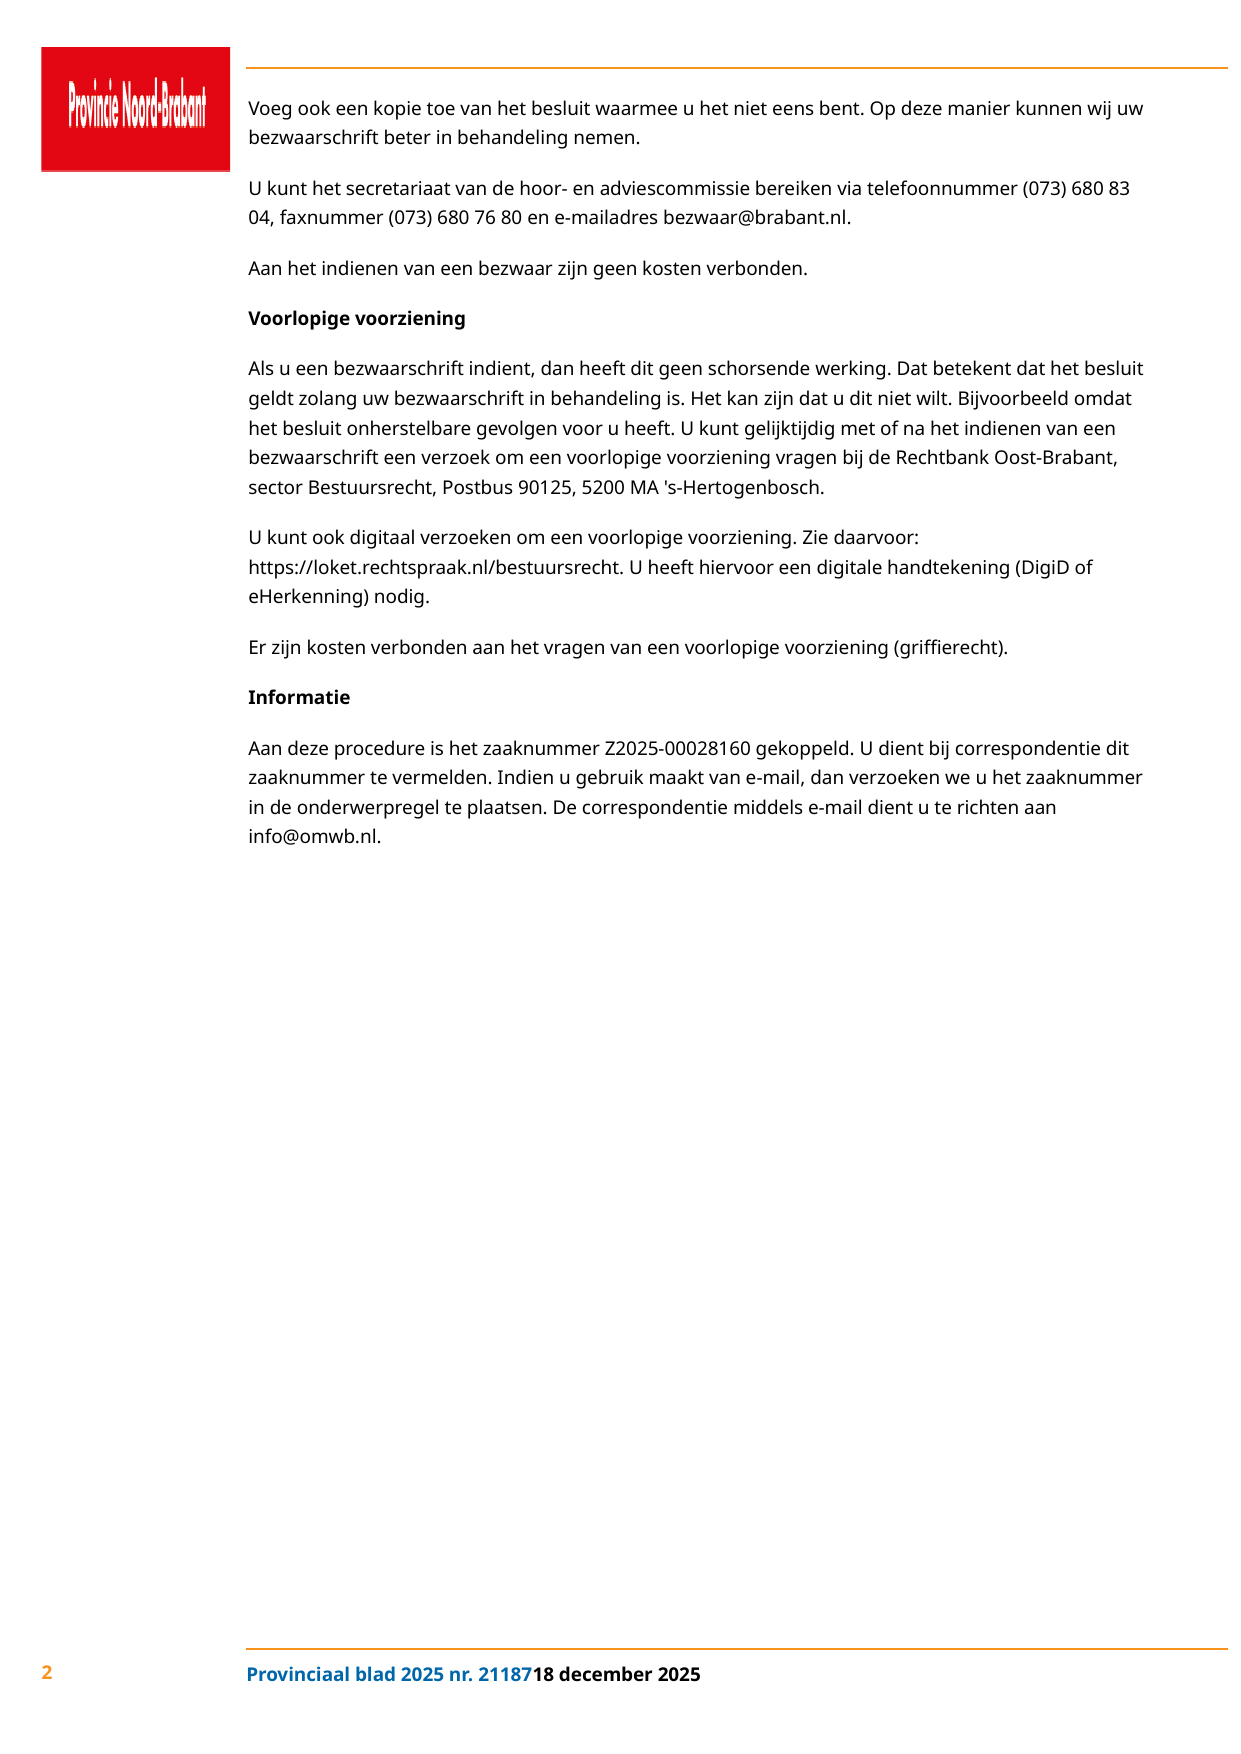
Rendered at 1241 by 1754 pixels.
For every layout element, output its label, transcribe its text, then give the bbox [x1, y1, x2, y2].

text U kunt het secretariaat van de hoor- en adviescommissie bereiken via telefoonnummer (073) 680 83 04, faxnummer (073) 680 76 80 en e-mailadres bezwaar@brabant.nl. [248, 175, 1152, 230]
text Er zijn kosten verbonden aan het vragen van een voorlopige voorziening (griffierecht). [248, 634, 1152, 660]
picture [41, 47, 231, 172]
text U kunt ook digitaal verzoeken om een voorlopige voorziening. Zie daarvoor: https://loket.rechtspraak.nl/bestuursrecht. U heeft hiervoor een digitale handtekening (DigiD of eHerkenning) nodig. [248, 524, 1152, 609]
text Aan het indienen van een bezwaar zijn geen kosten verbonden. [248, 255, 1152, 281]
text Voorlopige voorziening [248, 305, 1152, 331]
text Als u een bezwaarschrift indient, dan heeft dit geen schorsende werking. Dat betekent dat het besluit geldt zolang uw bezwaarschrift in behandeling is. Het kan zijn dat u dit niet wilt. Bijvoorbeeld omdat het besluit onherstelbare gevolgen voor u heeft. U kunt gelijktijdig met of na het indienen van een bezwaarschrift een verzoek om een voorlopige voorziening vragen bij de Rechtbank Oost-Brabant, sector Bestuursrecht, Postbus 90125, 5200 MA 's‑Hertogenbosch. [248, 356, 1152, 500]
text Aan deze procedure is het zaaknummer Z2025-00028160 gekoppeld. U dient bij correspondentie dit zaaknummer te vermelden. Indien u gebruik maakt van e-mail, dan verzoeken we u het zaaknummer in de onderwerpregel te plaatsen. De correspondentie middels e-mail dient u te richten aan info@omwb.nl. [248, 735, 1152, 849]
text Informatie [248, 684, 1152, 710]
text Voeg ook een kopie toe van het besluit waarmee u het niet eens bent. Op deze manier kunnen wij uw bezwaarschrift beter in behandeling nemen. [248, 95, 1152, 150]
